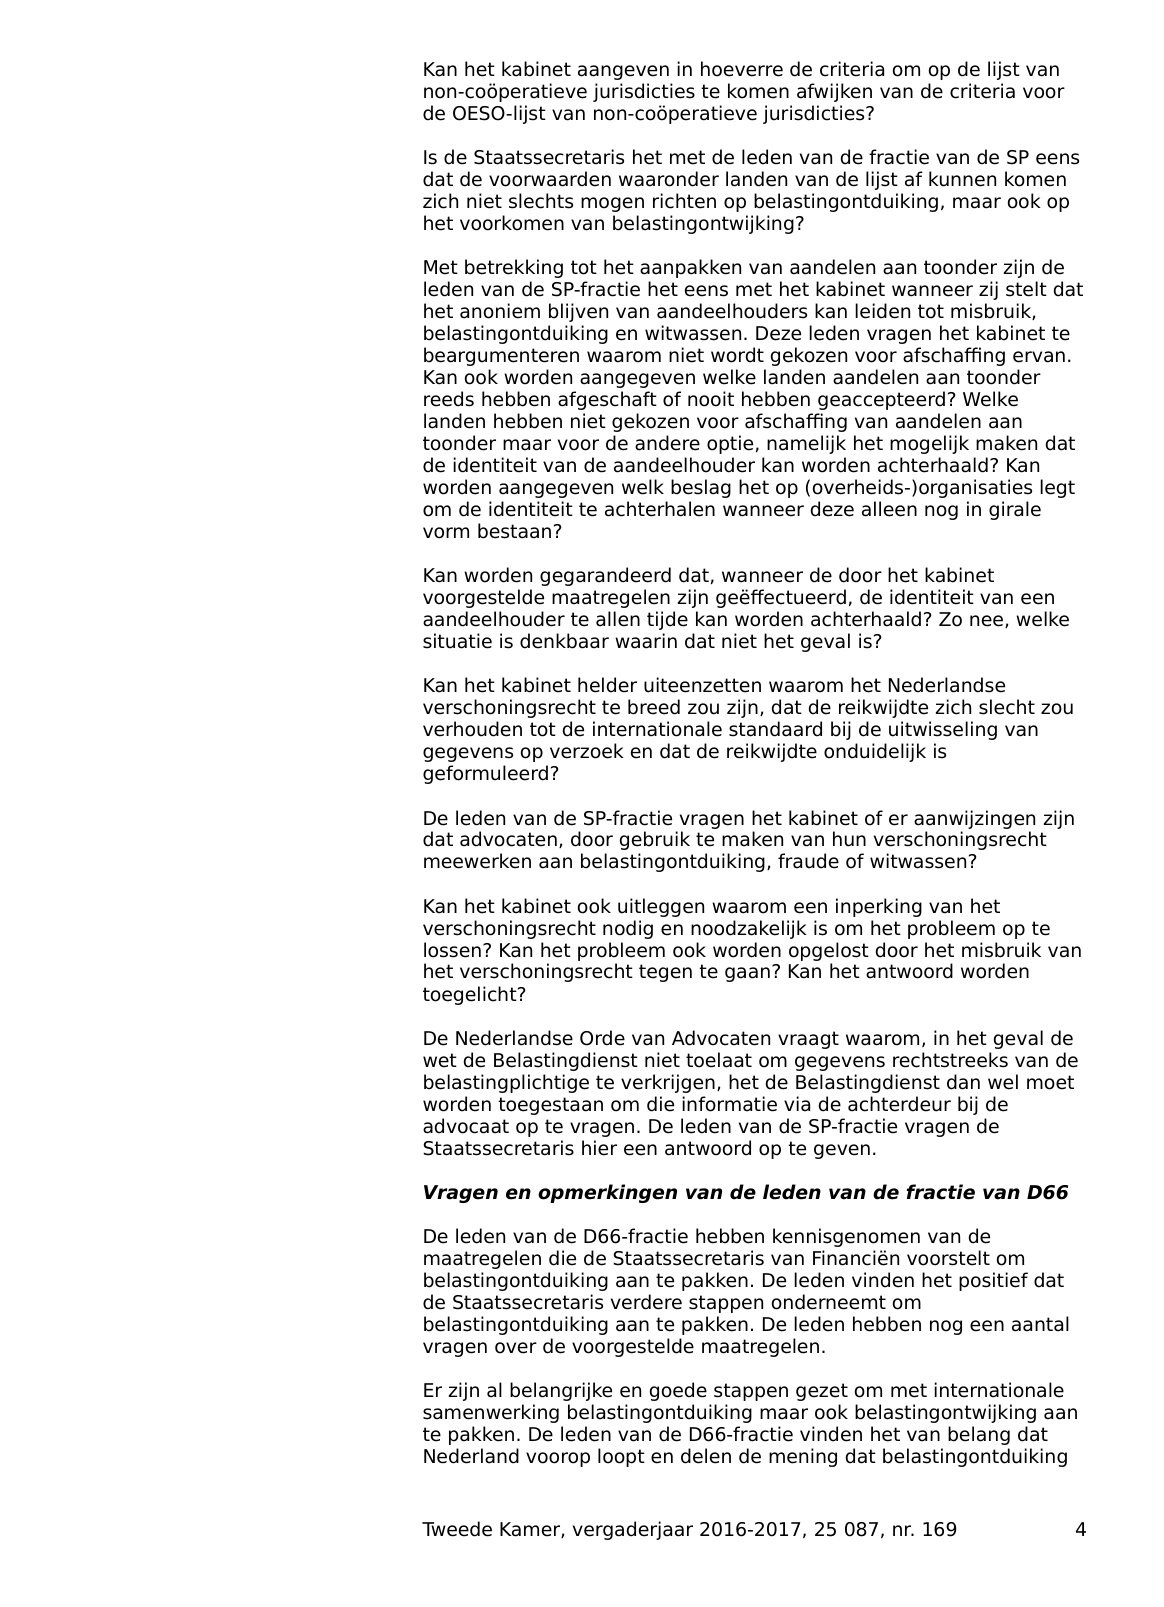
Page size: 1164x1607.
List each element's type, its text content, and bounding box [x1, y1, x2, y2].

subtitle Vragen en opmerkingen van de leden van de fractie van D66 [422, 1182, 1087, 1204]
text Kan worden gegarandeerd dat, wanneer de door het kabinet voorgestelde maatregelen zijn geëffectueerd, de identiteit van een aandeelhouder te allen tijde kan worden achterhaald? Zo nee, welke situatie is denkbaar waarin dat niet het geval is? [422, 565, 1087, 653]
text Er zijn al belangrijke en goede stappen gezet om met internationale samenwerking belastingontduiking maar ook belastingontwijking aan te pakken. De leden van de D66-fractie vinden het van belang dat Nederland voorop loopt en delen de mening dat belastingontduiking [422, 1380, 1087, 1468]
text De leden van de D66-fractie hebben kennisgenomen van de maatregelen die de Staatssecretaris van Financiën voorstelt om belastingontduiking aan te pakken. De leden vinden het positief dat de Staatssecretaris verdere stappen onderneemt om belastingontduiking aan te pakken. De leden hebben nog een aantal vragen over de voorgestelde maatregelen. [422, 1226, 1087, 1358]
text Kan het kabinet ook uitleggen waarom een inperking van het verschoningsrecht nodig en noodzakelijk is om het probleem op te lossen? Kan het probleem ook worden opgelost door het misbruik van het verschoningsrecht tegen te gaan? Kan het antwoord worden toegelicht? [422, 896, 1087, 1005]
text De leden van de SP-fractie vragen het kabinet of er aanwijzingen zijn dat advocaten, door gebruik te maken van hun verschoningsrecht meewerken aan belastingontduiking, fraude of witwassen? [422, 807, 1087, 873]
text Kan het kabinet helder uiteenzetten waarom het Nederlandse verschoningsrecht te breed zou zijn, dat de reikwijdte zich slecht zou verhouden tot de internationale standaard bij de uitwisseling van gegevens op verzoek en dat de reikwijdte onduidelijk is geformuleerd? [422, 675, 1087, 785]
text Is de Staatssecretaris het met de leden van de fractie van de SP eens dat de voorwaarden waaronder landen van de lijst af kunnen komen zich niet slechts mogen richten op belastingontduiking, maar ook op het voorkomen van belastingontwijking? [422, 147, 1087, 235]
text Met betrekking tot het aanpakken van aandelen aan toonder zijn de leden van de SP-fractie het eens met het kabinet wanneer zij stelt dat het anoniem blijven van aandeelhouders kan leiden tot misbruik, belastingontduiking en witwassen. Deze leden vragen het kabinet te beargumenteren waarom niet wordt gekozen voor afschaffing ervan. Kan ook worden aangegeven welke landen aandelen aan toonder reeds hebben afgeschaft of nooit hebben geaccepteerd? Welke landen hebben niet gekozen voor afschaffing van aandelen aan toonder maar voor de andere optie, namelijk het mogelijk maken dat de identiteit van de aandeelhouder kan worden achterhaald? Kan worden aangegeven welk beslag het op (overheids-)organisaties legt om de identiteit te achterhalen wanneer deze alleen nog in girale vorm bestaan? [422, 257, 1087, 543]
text De Nederlandse Orde van Advocaten vraagt waarom, in het geval de wet de Belastingdienst niet toelaat om gegevens rechtstreeks van de belastingplichtige te verkrijgen, het de Belastingdienst dan wel moet worden toegestaan om die informatie via de achterdeur bij de advocaat op te vragen. De leden van de SP-fractie vragen de Staatssecretaris hier een antwoord op te geven. [422, 1028, 1087, 1159]
text Kan het kabinet aangeven in hoeverre de criteria om op de lijst van non-coöperatieve jurisdicties te komen afwijken van de criteria voor de OESO-lijst van non-coöperatieve jurisdicties? [422, 59, 1087, 125]
